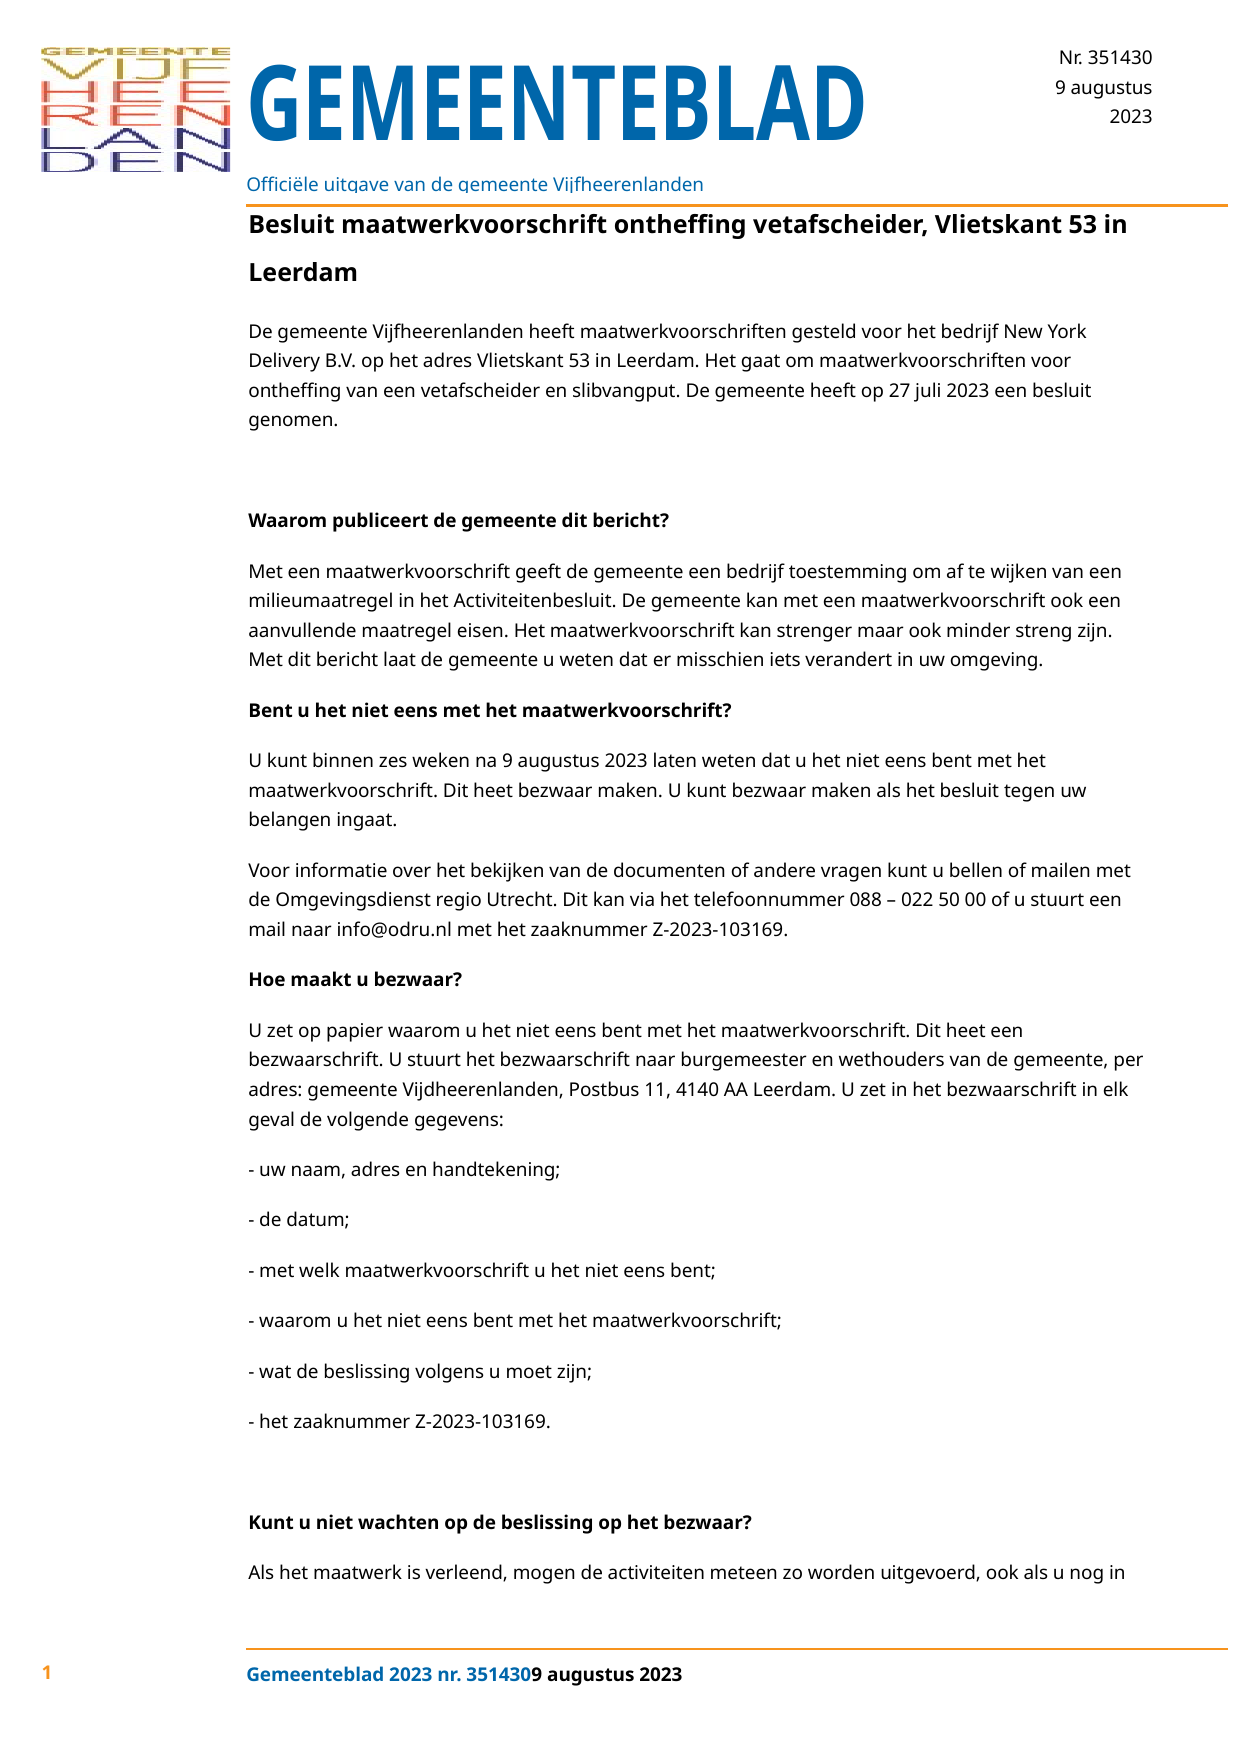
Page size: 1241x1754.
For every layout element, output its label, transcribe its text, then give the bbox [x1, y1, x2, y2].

text - de datum; [248, 1207, 1152, 1232]
text Met een maatwerkvoorschrift geeft de gemeente een bedrijf toestemming om af te wijken van een milieumaatregel in het Activiteitenbesluit. De gemeente kan met een maatwerkvoorschrift ook een aanvullende maatregel eisen. Het maatwerkvoorschrift kan strenger maar ook minder streng zijn. Met dit bericht laat de gemeente u weten dat er misschien iets verandert in uw omgeving. [248, 558, 1152, 672]
text - waarom u het niet eens bent met het maatwerkvoorschrift; [248, 1307, 1152, 1333]
text - wat de beslissing volgens u moet zijn; [248, 1358, 1152, 1384]
text Bent u het niet eens met het maatwerkvoorschrift? [248, 697, 1152, 723]
text - met welk maatwerkvoorschrift u het niet eens bent; [248, 1257, 1152, 1283]
text - het zaaknummer Z-2023-103169. [248, 1408, 1152, 1434]
text Waarom publiceert de gemeente dit bericht? [248, 507, 1152, 533]
text U kunt binnen zes weken na 9 augustus 2023 laten weten dat u het niet eens bent met het maatwerkvoorschrift. Dit heet bezwaar maken. U kunt bezwaar maken als het besluit tegen uw belangen ingaat. [248, 747, 1152, 832]
text U zet op papier waarom u het niet eens bent met het maatwerkvoorschrift. Dit heet een bezwaarschrift. U stuurt het bezwaarschrift naar burgemeester en wethouders van de gemeente, per adres: gemeente Vijdheerenlanden, Postbus 11, 4140 AA Leerdam. U zet in het bezwaarschrift in elk geval de volgende gegevens: [248, 1017, 1152, 1132]
text De gemeente Vijfheerenlanden heeft maatwerkvoorschriften gesteld voor het bedrijf New York Delivery B.V. op het adres Vlietskant 53 in Leerdam. Het gaat om maatwerkvoorschriften voor ontheffing van een vetafscheider en slibvangput. De gemeente heeft op 27 juli 2023 een besluit genomen. [248, 318, 1152, 432]
text Besluit maatwerkvoorschrift ontheffing vetafscheider, Vlietskant 53 in Leerdam [248, 207, 1152, 288]
picture [41, 47, 231, 172]
text Kunt u niet wachten op de beslissing op het bezwaar? [248, 1509, 1152, 1535]
text Voor informatie over het bekijken van de documenten of andere vragen kunt u bellen of mailen met de Omgevingsdienst regio Utrecht. Dit kan via het telefoonnummer 088 – 022 50 00 of u stuurt een mail naar info@odru.nl met het zaaknummer Z-2023-103169. [248, 857, 1152, 942]
text - uw naam, adres en handtekening; [248, 1156, 1152, 1182]
text Als het maatwerk is verleend, mogen de activiteiten meteen zo worden uitgevoerd, ook als u nog in [248, 1559, 1152, 1585]
text Hoe maakt u bezwaar? [248, 967, 1152, 992]
